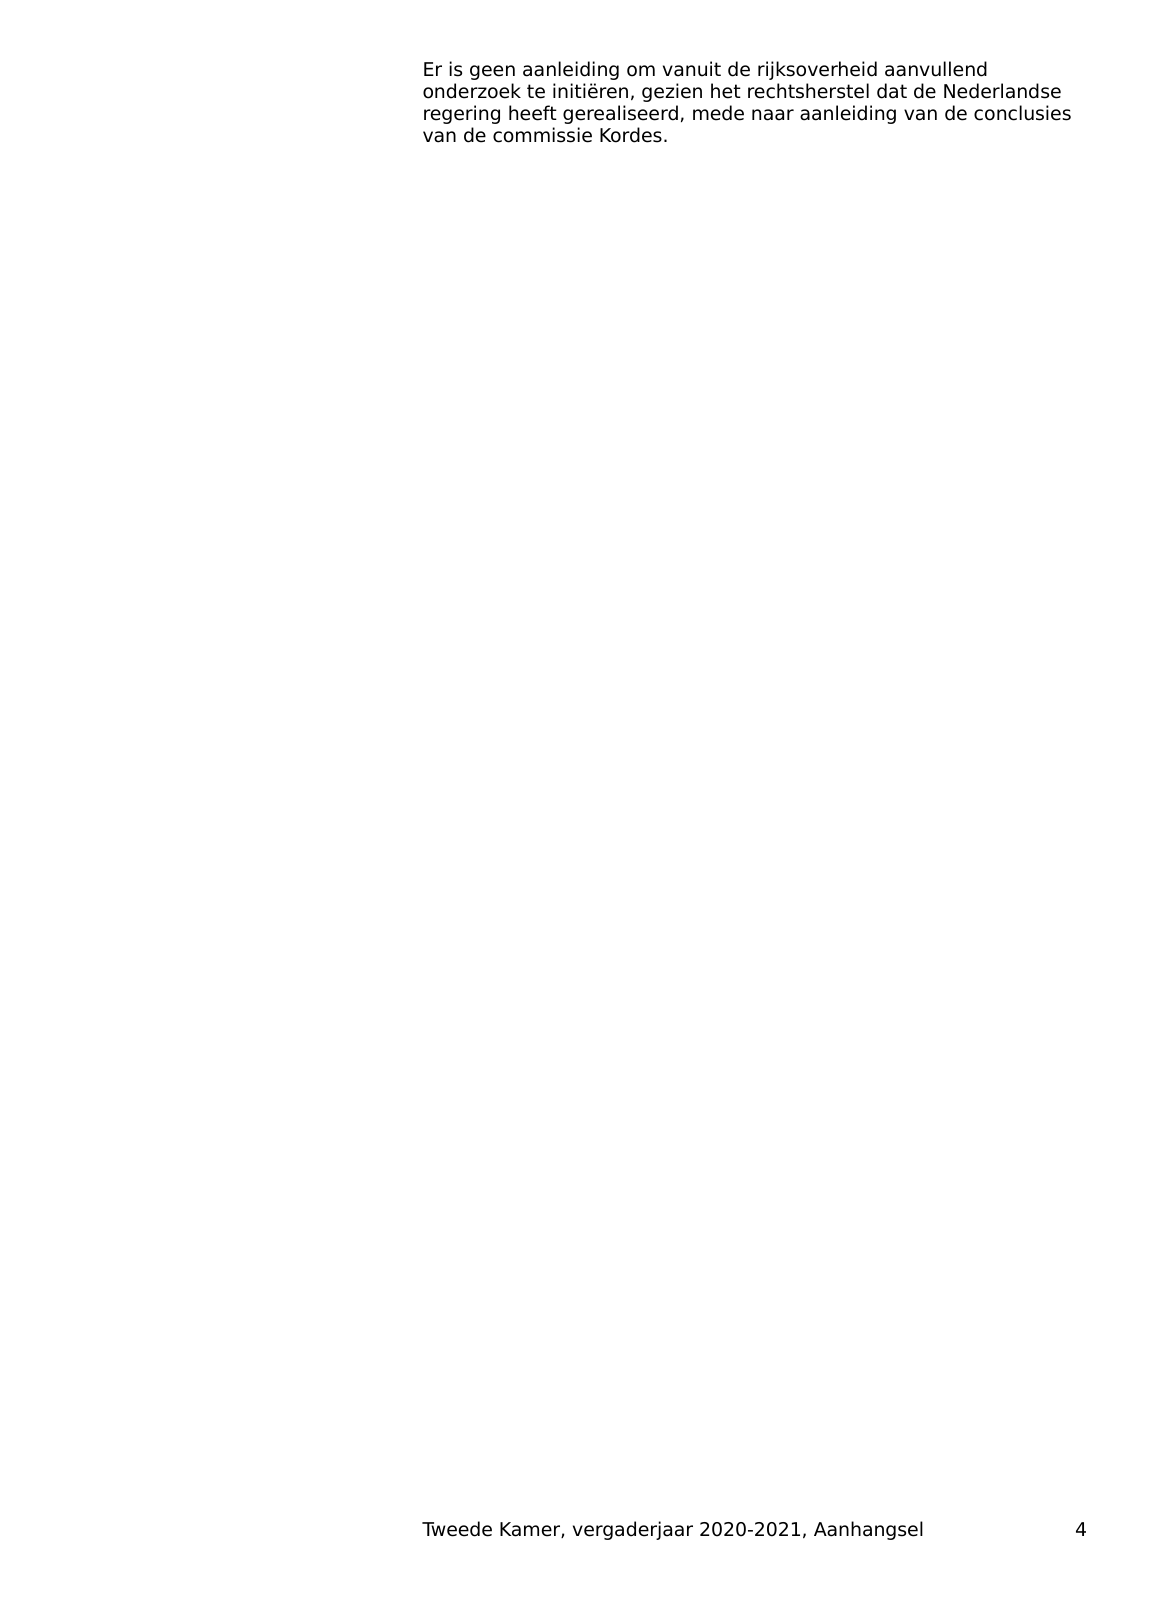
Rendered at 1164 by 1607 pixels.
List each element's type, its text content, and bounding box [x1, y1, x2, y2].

text Er is geen aanleiding om vanuit de rijksoverheid aanvullend onderzoek te initiëren, gezien het rechtsherstel dat de Nederlandse regering heeft gerealiseerd, mede naar aanleiding van de conclusies van de commissie Kordes. [422, 59, 1087, 147]
